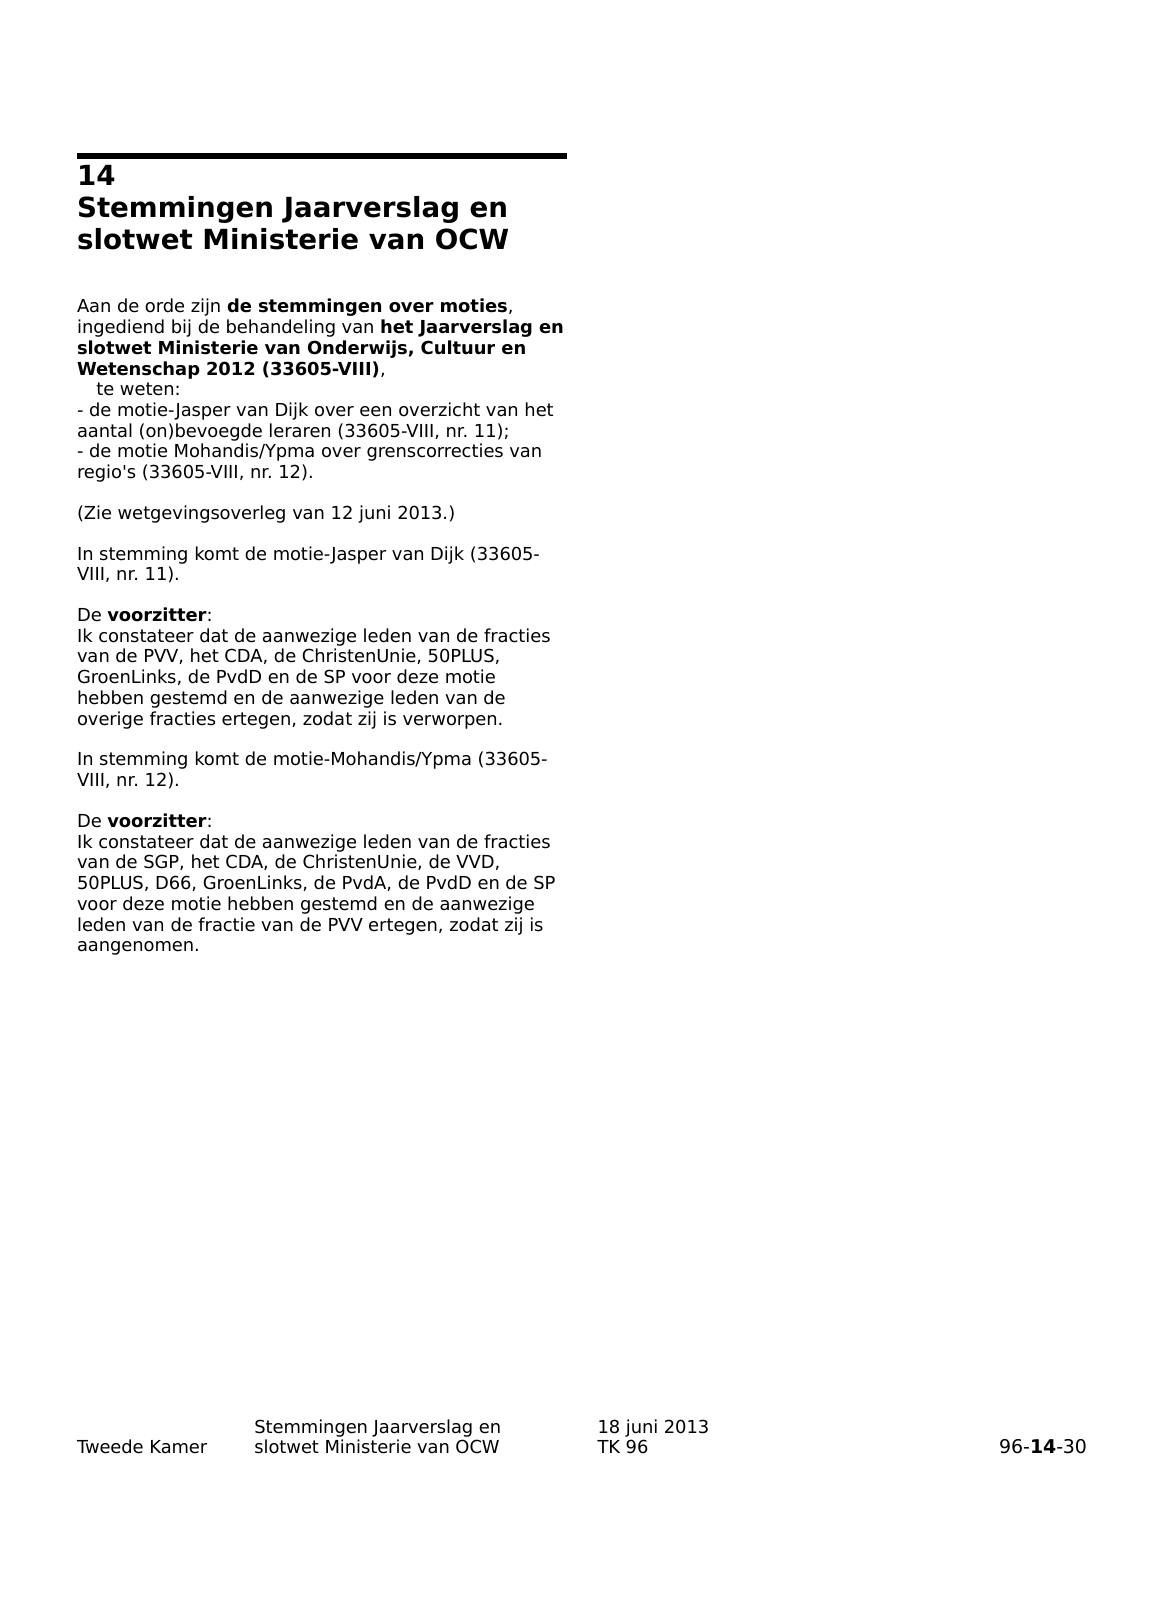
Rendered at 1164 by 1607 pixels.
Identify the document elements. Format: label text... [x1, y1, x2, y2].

text - de motie-Jasper van Dijk over een overzicht van het aantal (on)bevoegde leraren (33605-VIII, nr. 11); [77, 400, 567, 441]
text In stemming komt de motie-Mohandis/Ypma (33605-VIII, nr. 12). [77, 749, 567, 791]
text De voorzitter: [77, 605, 567, 626]
text In stemming komt de motie-Jasper van Dijk (33605-VIII, nr. 11). [77, 543, 567, 585]
text Ik constateer dat de aanwezige leden van de fracties van de PVV, het CDA, de ChristenUnie, 50PLUS, GroenLinks, de PvdD en de SP voor deze motie hebben gestemd en de aanwezige leden van de overige fracties ertegen, zodat zij is verworpen. [77, 626, 567, 729]
text te weten: [77, 379, 567, 400]
text (Zie wetgevingsoverleg van 12 juni 2013.) [77, 503, 567, 523]
title 14 Stemmingen Jaarverslag en slotwet Ministerie van OCW [77, 159, 567, 256]
text De voorzitter: [77, 811, 567, 831]
text - de motie Mohandis/Ypma over grenscorrecties van regio's (33605-VIII, nr. 12). [77, 441, 567, 483]
text Aan de orde zijn de stemmingen over moties, ingediend bij de behandeling van het Jaarverslag en slotwet Ministerie van Onderwijs, Cultuur en Wetenschap 2012 (33605-VIII), [77, 296, 567, 379]
text Ik constateer dat de aanwezige leden van de fracties van de SGP, het CDA, de ChristenUnie, de VVD, 50PLUS, D66, GroenLinks, de PvdA, de PvdD en de SP voor deze motie hebben gestemd en de aanwezige leden van de fractie van de PVV ertegen, zodat zij is aangenomen. [77, 831, 567, 956]
